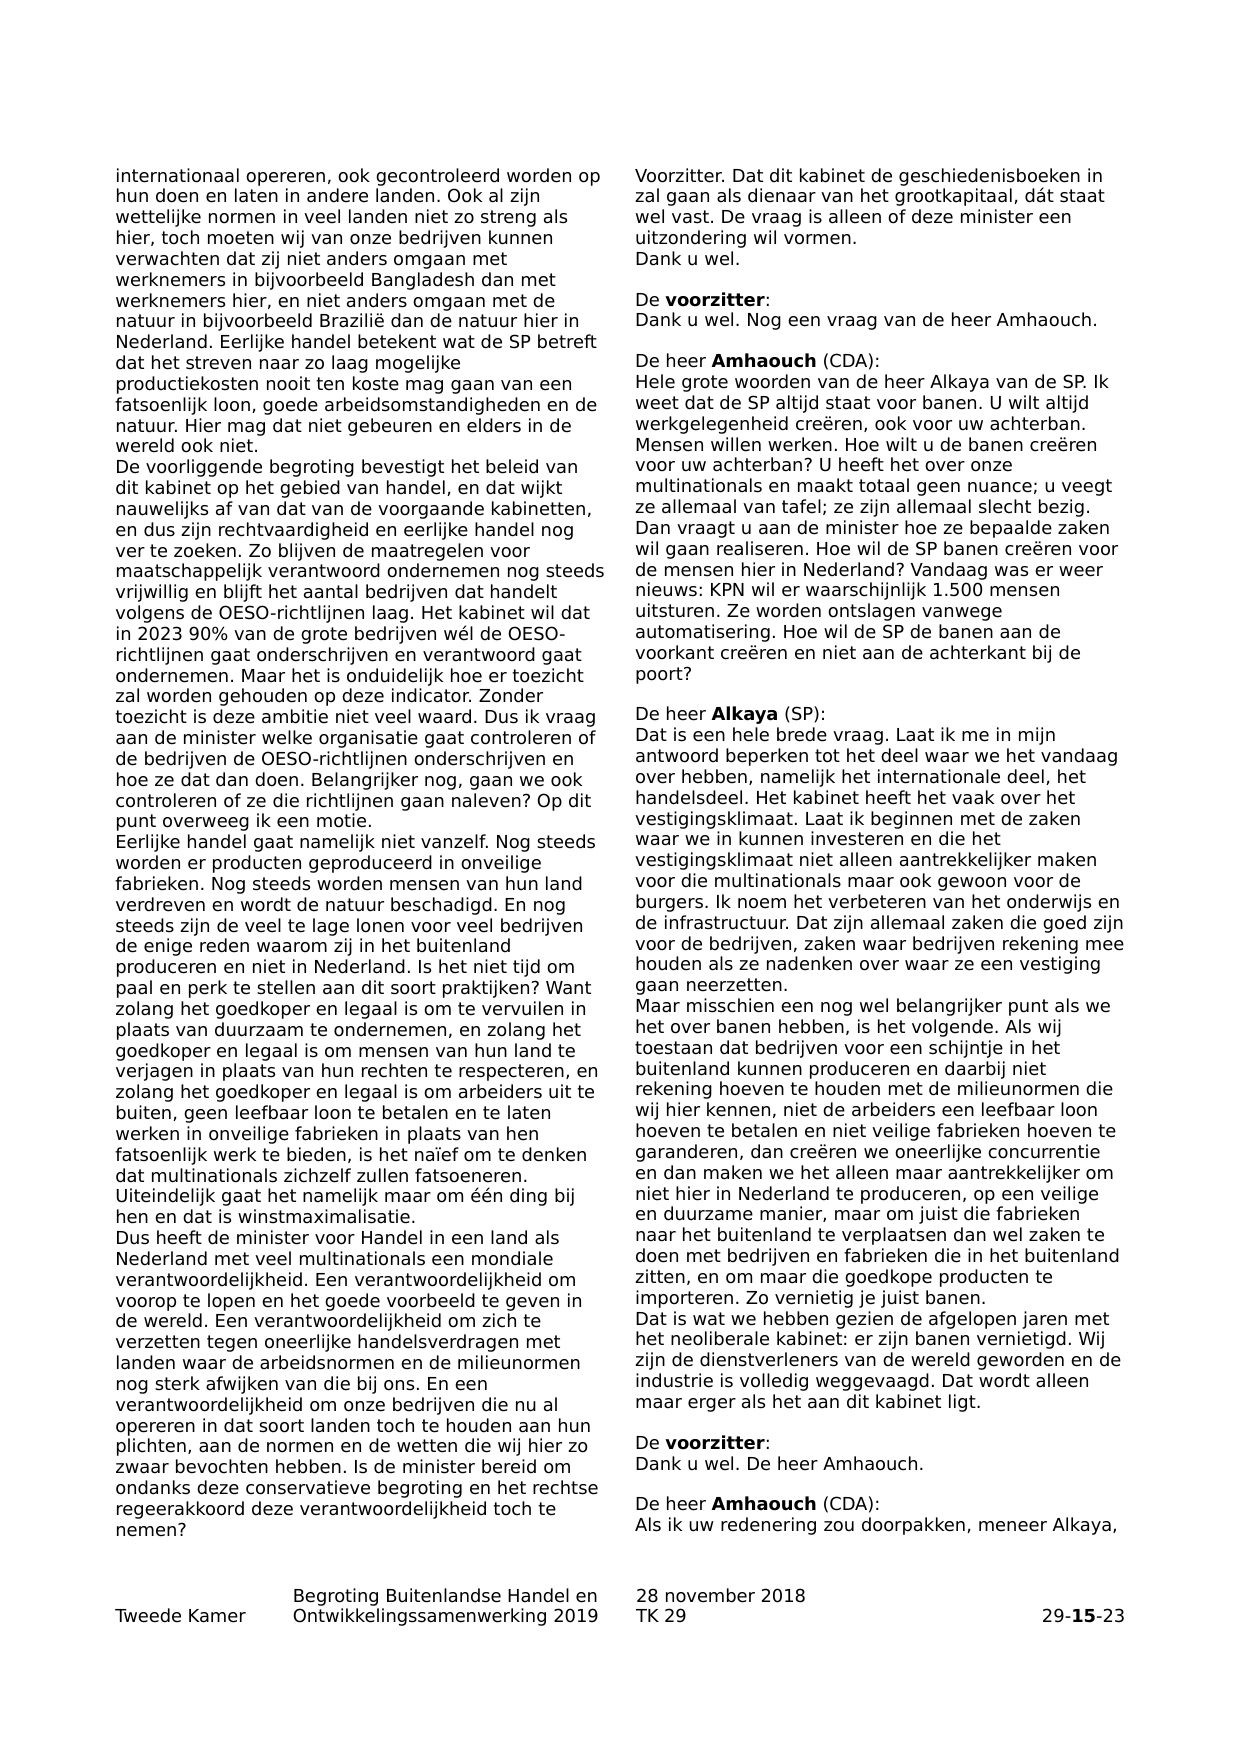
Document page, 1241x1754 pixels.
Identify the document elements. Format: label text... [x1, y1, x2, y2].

text Maar misschien een nog wel belangrijker punt als we het over banen hebben, is het volgende. Als wij toestaan dat bedrijven voor een schijntje in het buitenland kunnen produceren en daarbij niet rekening hoeven te houden met de milieunormen die wij hier kennen, niet de arbeiders een leefbaar loon hoeven te betalen en niet veilige fabrieken hoeven te garanderen, dan creëren we oneerlijke concurrentie en dan maken we het alleen maar aantrekkelijker om niet hier in Nederland te produceren, op een veilige en duurzame manier, maar om juist die fabrieken naar het buitenland te verplaatsen dan wel zaken te doen met bedrijven en fabrieken die in het buitenland zitten, en om maar die goedkope producten te importeren. Zo vernietig je juist banen. [635, 996, 1125, 1308]
text Hele grote woorden van de heer Alkaya van de SP. Ik weet dat de SP altijd staat voor banen. U wilt altijd werkgelegenheid creëren, ook voor uw achterban. Mensen willen werken. Hoe wilt u de banen creëren voor uw achterban? U heeft het over onze multinationals en maakt totaal geen nuance; u veegt ze allemaal van tafel; ze zijn allemaal slecht bezig. Dan vraagt u aan de minister hoe ze bepaalde zaken wil gaan realiseren. Hoe wil de SP banen creëren voor de mensen hier in Nederland? Vandaag was er weer nieuws: KPN wil er waarschijnlijk 1.500 mensen uitsturen. Ze worden ontslagen vanwege automatisering. Hoe wil de SP de banen aan de voorkant creëren en niet aan de achterkant bij de poort? [635, 372, 1125, 684]
text De voorzitter: [635, 289, 1125, 310]
text Voorzitter. Dat dit kabinet de geschiedenisboeken in zal gaan als dienaar van het grootkapitaal, dát staat wel vast. De vraag is alleen of deze minister een uitzondering wil vormen. [635, 165, 1125, 249]
text De voorzitter: [635, 1432, 1125, 1453]
text De voorliggende begroting bevestigt het beleid van dit kabinet op het gebied van handel, en dat wijkt nauwelijks af van dat van de voorgaande kabinetten, en dus zijn rechtvaardigheid en eerlijke handel nog ver te zoeken. Zo blijven de maatregelen voor maatschappelijk verantwoord ondernemen nog steeds vrijwillig en blijft het aantal bedrijven dat handelt volgens de OESO-richtlijnen laag. Het kabinet wil dat in 2023 90% van de grote bedrijven wél de OESO-richtlijnen gaat onderschrijven en verantwoord gaat ondernemen. Maar het is onduidelijk hoe er toezicht zal worden gehouden op deze indicator. Zonder toezicht is deze ambitie niet veel waard. Dus ik vraag aan de minister welke organisatie gaat controleren of de bedrijven de OESO-richtlijnen onderschrijven en hoe ze dat dan doen. Belangrijker nog, gaan we ook controleren of ze die richtlijnen gaan naleven? Op dit punt overweeg ik een motie. [115, 457, 605, 832]
text De heer Amhaouch (CDA): [635, 351, 1125, 372]
text De heer Alkaya (SP): [635, 704, 1125, 725]
text Dank u wel. [635, 249, 1125, 269]
text Dank u wel. Nog een vraag van de heer Amhaouch. [635, 310, 1125, 331]
text Dat is een hele brede vraag. Laat ik me in mijn antwoord beperken tot het deel waar we het vandaag over hebben, namelijk het internationale deel, het handelsdeel. Het kabinet heeft het vaak over het vestigingsklimaat. Laat ik beginnen met de zaken waar we in kunnen investeren en die het vestigingsklimaat niet alleen aantrekkelijker maken voor die multinationals maar ook gewoon voor de burgers. Ik noem het verbeteren van het onderwijs en de infrastructuur. Dat zijn allemaal zaken die goed zijn voor de bedrijven, zaken waar bedrijven rekening mee houden als ze nadenken over waar ze een vestiging gaan neerzetten. [635, 725, 1125, 996]
text De heer Amhaouch (CDA): [635, 1494, 1125, 1515]
text Als ik uw redenering zou doorpakken, meneer Alkaya, [635, 1515, 1125, 1536]
text Dus heeft de minister voor Handel in een land als Nederland met veel multinationals een mondiale verantwoordelijkheid. Een verantwoordelijkheid om voorop te lopen en het goede voorbeeld te geven in de wereld. Een verantwoordelijkheid om zich te verzetten tegen oneerlijke handelsverdragen met landen waar de arbeidsnormen en de milieunormen nog sterk afwijken van die bij ons. En een verantwoordelijkheid om onze bedrijven die nu al opereren in dat soort landen toch te houden aan hun plichten, aan de normen en de wetten die wij hier zo zwaar bevochten hebben. Is de minister bereid om ondanks deze conservatieve begroting en het rechtse regeerakkoord deze verantwoordelijkheid toch te nemen? [115, 1228, 605, 1540]
text internationaal opereren, ook gecontroleerd worden op hun doen en laten in andere landen. Ook al zijn wettelijke normen in veel landen niet zo streng als hier, toch moeten wij van onze bedrijven kunnen verwachten dat zij niet anders omgaan met werknemers in bijvoorbeeld Bangladesh dan met werknemers hier, en niet anders omgaan met de natuur in bijvoorbeeld Brazilië dan de natuur hier in Nederland. Eerlijke handel betekent wat de SP betreft dat het streven naar zo laag mogelijke productiekosten nooit ten koste mag gaan van een fatsoenlijk loon, goede arbeidsomstandigheden en de natuur. Hier mag dat niet gebeuren en elders in de wereld ook niet. [115, 165, 605, 457]
text Eerlijke handel gaat namelijk niet vanzelf. Nog steeds worden er producten geproduceerd in onveilige fabrieken. Nog steeds worden mensen van hun land verdreven en wordt de natuur beschadigd. En nog steeds zijn de veel te lage lonen voor veel bedrijven de enige reden waarom zij in het buitenland produceren en niet in Nederland. Is het niet tijd om paal en perk te stellen aan dit soort praktijken? Want zolang het goedkoper en legaal is om te vervuilen in plaats van duurzaam te ondernemen, en zolang het goedkoper en legaal is om mensen van hun land te verjagen in plaats van hun rechten te respecteren, en zolang het goedkoper en legaal is om arbeiders uit te buiten, geen leefbaar loon te betalen en te laten werken in onveilige fabrieken in plaats van hen fatsoenlijk werk te bieden, is het naïef om te denken dat multinationals zichzelf zullen fatsoeneren. Uiteindelijk gaat het namelijk maar om één ding bij hen en dat is winstmaximalisatie. [115, 832, 605, 1228]
text Dat is wat we hebben gezien de afgelopen jaren met het neoliberale kabinet: er zijn banen vernietigd. Wij zijn de dienstverleners van de wereld geworden en de industrie is volledig weggevaagd. Dat wordt alleen maar erger als het aan dit kabinet ligt. [635, 1308, 1125, 1412]
text Dank u wel. De heer Amhaouch. [635, 1453, 1125, 1474]
